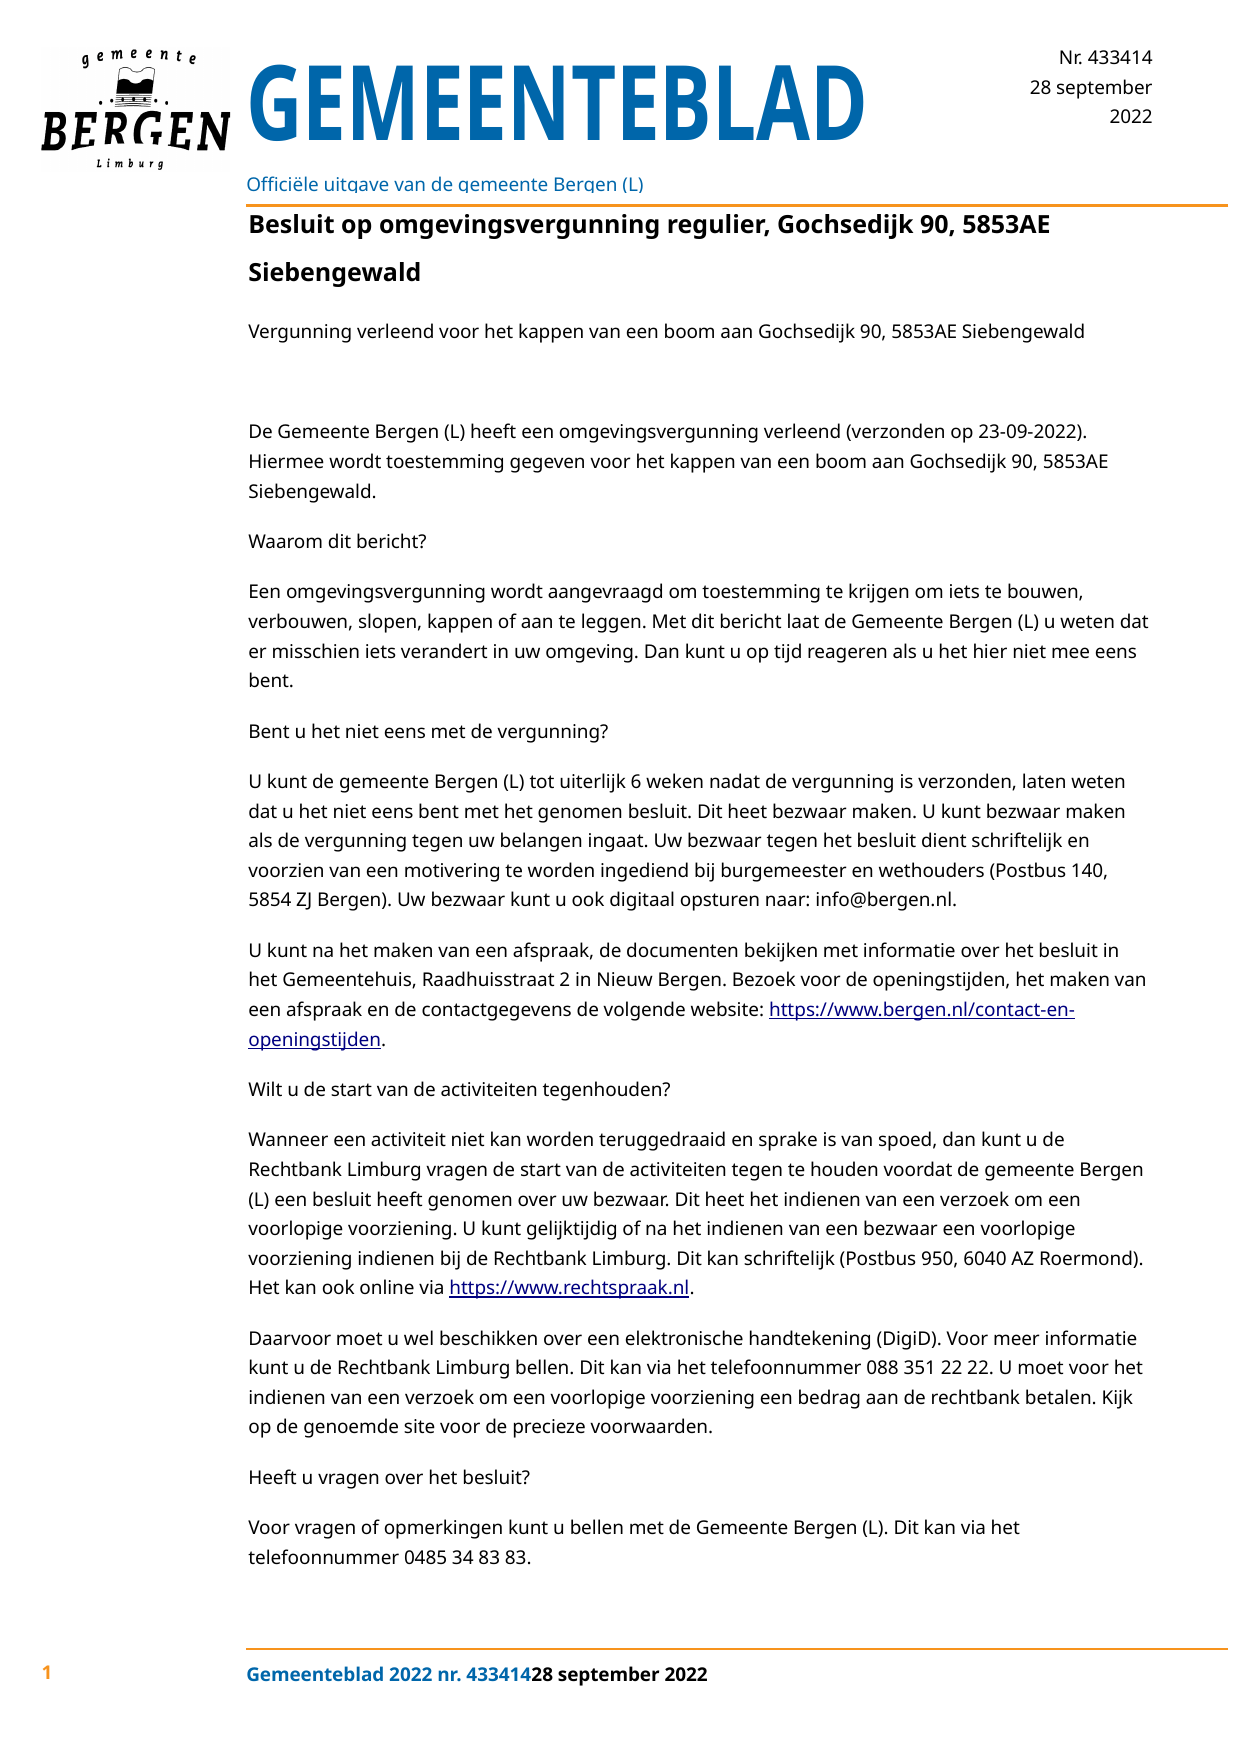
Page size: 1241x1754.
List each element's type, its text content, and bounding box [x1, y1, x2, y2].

text Waarom dit bericht? [248, 528, 1152, 554]
text Wanneer een activiteit niet kan worden teruggedraaid en sprake is van spoed, dan kunt u de Rechtbank Limburg vragen de start van de activiteiten tegen te houden voordat de gemeente Bergen (L) een besluit heeft genomen over uw bezwaar. Dit heet het indienen van een verzoek om een voorlopige voorziening. U kunt gelijktijdig of na het indienen van een bezwaar een voorlopige voorziening indienen bij de Rechtbank Limburg. Dit kan schriftelijk (Postbus 950, 6040 AZ Roermond). Het kan ook online via https://www.rechtspraak.nl. [248, 1127, 1152, 1300]
text Voor vragen of opmerkingen kunt u bellen met de Gemeente Bergen (L). Dit kan via het telefoonnummer 0485 34 83 83. [248, 1514, 1152, 1570]
text Wilt u de start van de activiteiten tegenhouden? [248, 1076, 1152, 1102]
text Heeft u vragen over het besluit? [248, 1464, 1152, 1490]
text Bent u het niet eens met de vergunning? [248, 718, 1152, 744]
text Vergunning verleend voor het kappen van een boom aan Gochsedijk 90, 5853AE Siebengewald [248, 318, 1152, 344]
picture [41, 47, 231, 172]
text U kunt na het maken van een afspraak, de documenten bekijken met informatie over het besluit in het Gemeentehuis, Raadhuisstraat 2 in Nieuw Bergen. Bezoek voor de openingstijden, het maken van een afspraak en de contactgegevens de volgende website: https://www.bergen.nl/contact-en-openingstijden. [248, 937, 1152, 1052]
text U kunt de gemeente Bergen (L) tot uiterlijk 6 weken nadat de vergunning is verzonden, laten weten dat u het niet eens bent met het genomen besluit. Dit heet bezwaar maken. U kunt bezwaar maken als de vergunning tegen uw belangen ingaat. Uw bezwaar tegen het besluit dient schriftelijk en voorzien van een motivering te worden ingediend bij burgemeester en wethouders (Postbus 140, 5854 ZJ Bergen). Uw bezwaar kunt u ook digitaal opsturen naar: info@bergen.nl. [248, 768, 1152, 912]
text Een omgevingsvergunning wordt aangevraagd om toestemming te krijgen om iets te bouwen, verbouwen, slopen, kappen of aan te leggen. Met dit bericht laat de Gemeente Bergen (L) u weten dat er misschien iets verandert in uw omgeving. Dan kunt u op tijd reageren als u het hier niet mee eens bent. [248, 579, 1152, 693]
text Daarvoor moet u wel beschikken over een elektronische handtekening (DigiD). Voor meer informatie kunt u de Rechtbank Limburg bellen. Dit kan via het telefoonnummer 088 351 22 22. U moet voor het indienen van een verzoek om een voorlopige voorziening een bedrag aan de rechtbank betalen. Kijk op de genoemde site voor de precieze voorwaarden. [248, 1325, 1152, 1439]
text Besluit op omgevingsvergunning regulier, Gochsedijk 90, 5853AE Siebengewald [248, 207, 1152, 288]
text De Gemeente Bergen (L) heeft een omgevingsvergunning verleend (verzonden op 23-09-2022). Hiermee wordt toestemming gegeven voor het kappen van een boom aan Gochsedijk 90, 5853AE Siebengewald. [248, 419, 1152, 504]
